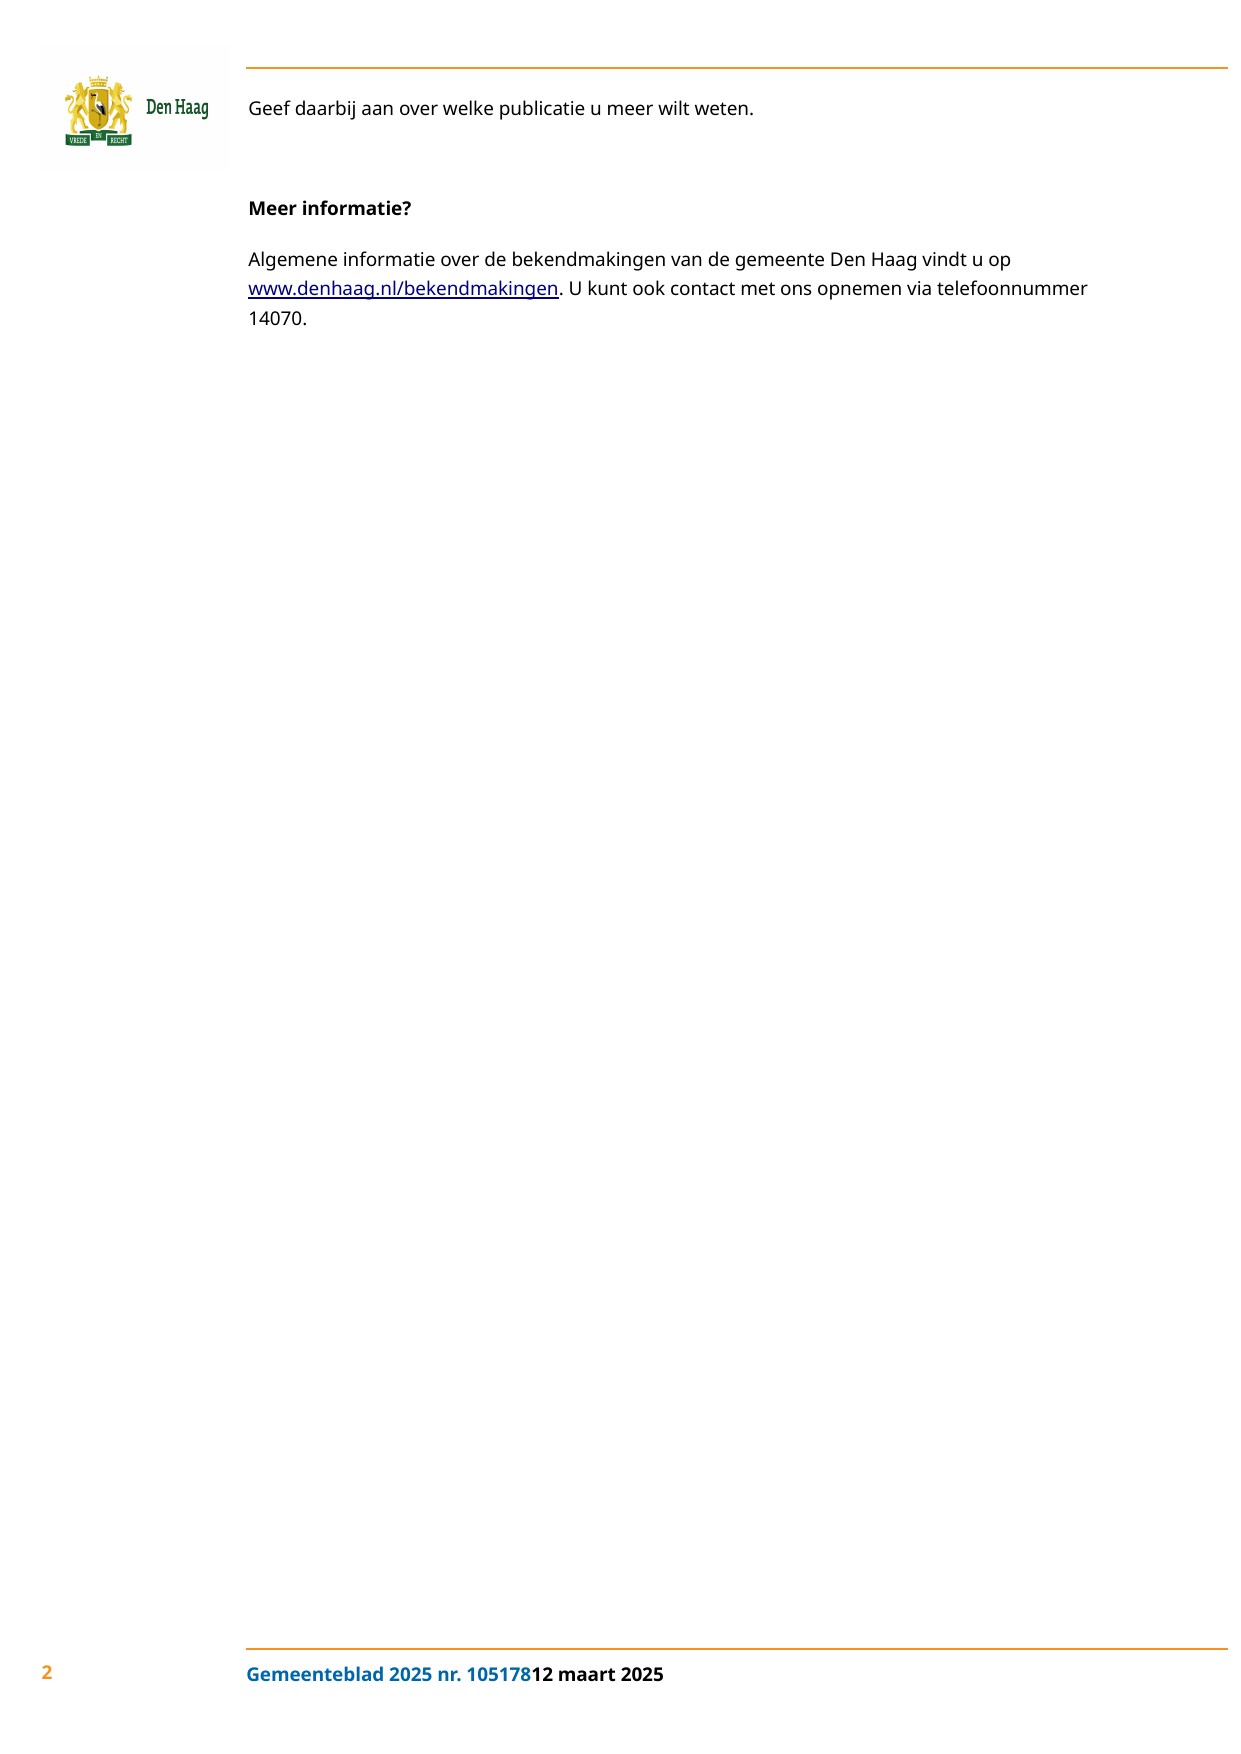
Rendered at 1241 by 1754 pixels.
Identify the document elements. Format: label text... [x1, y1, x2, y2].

text Meer informatie? [248, 196, 1152, 221]
text Geef daarbij aan over welke publicatie u meer wilt weten. [248, 95, 1152, 121]
picture [41, 47, 231, 172]
text Algemene informatie over de bekendmakingen van de gemeente Den Haag vindt u op www.denhaag.nl/bekendmakingen. U kunt ook contact met ons opnemen via telefoonnummer 14070. [248, 246, 1152, 331]
